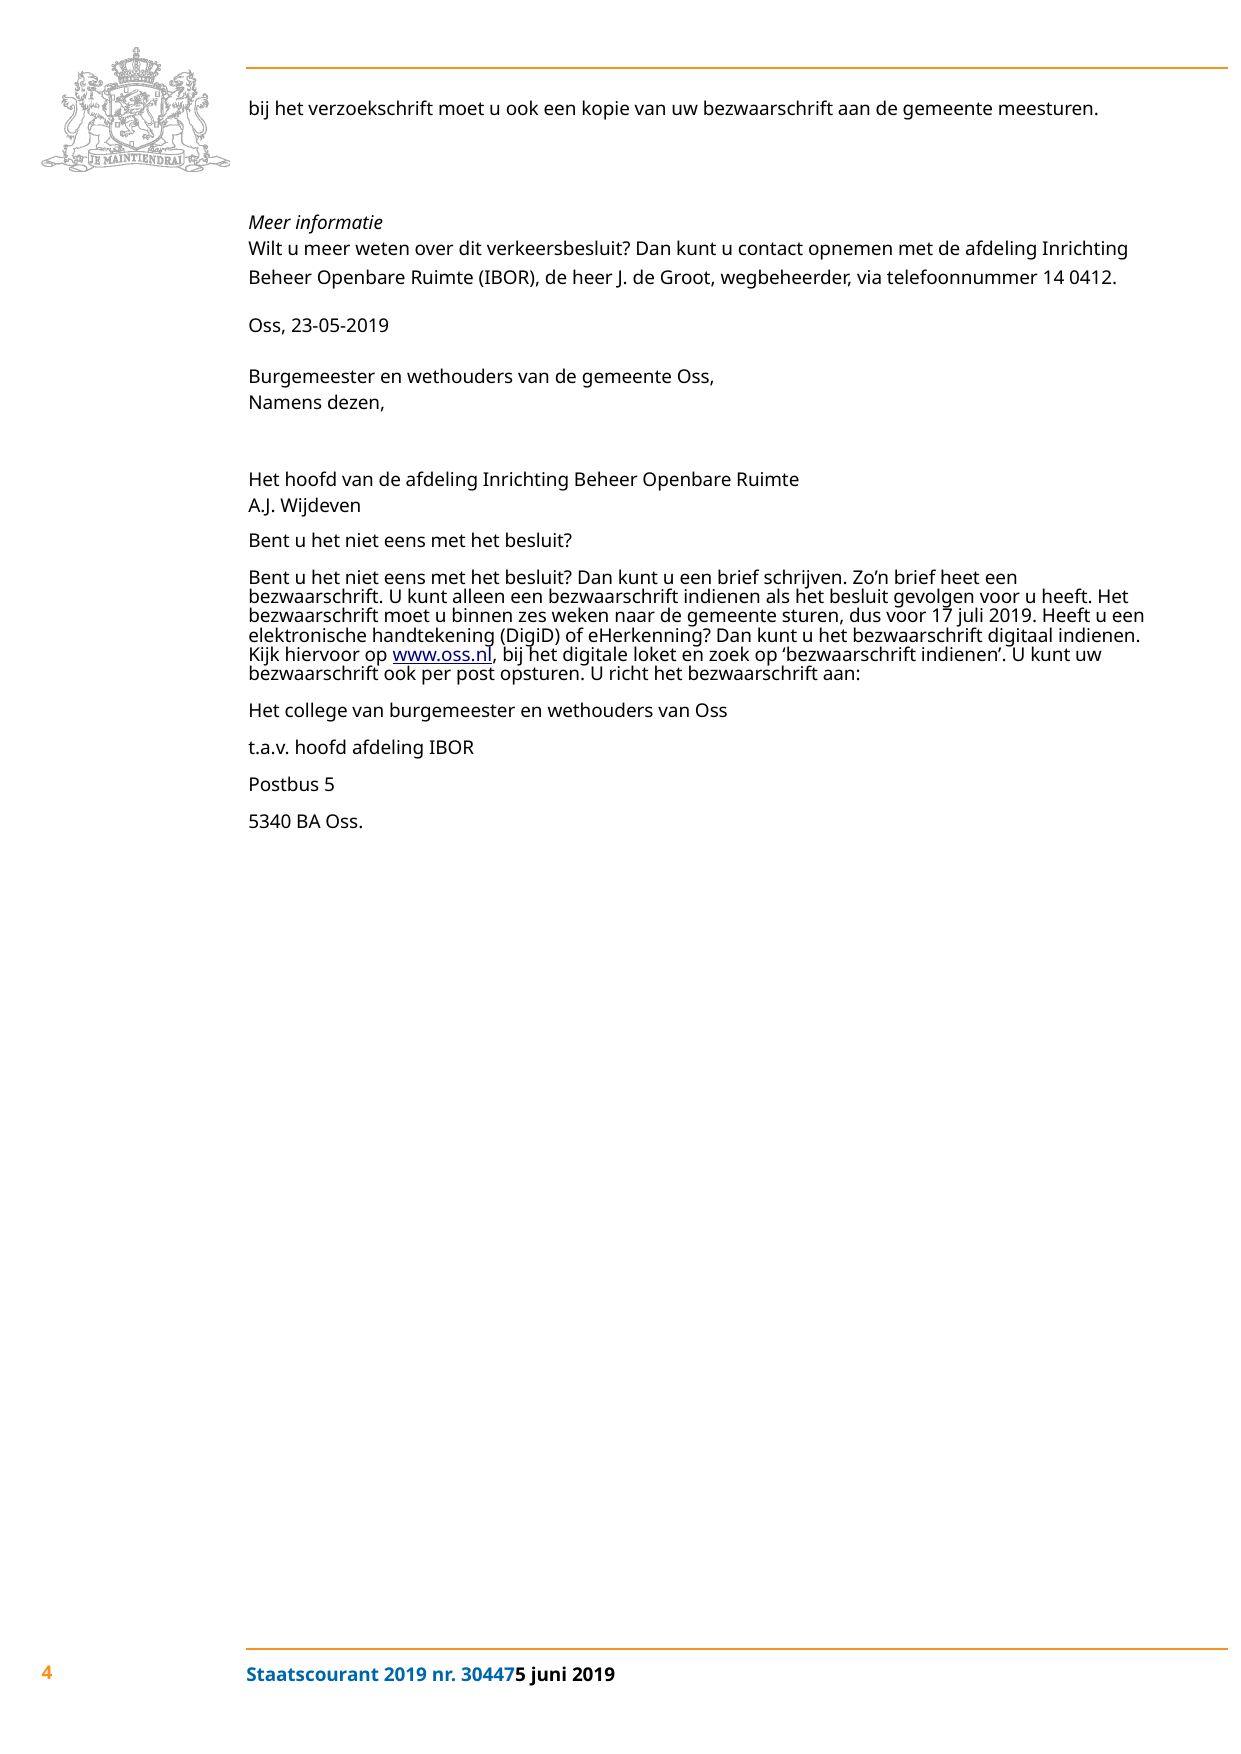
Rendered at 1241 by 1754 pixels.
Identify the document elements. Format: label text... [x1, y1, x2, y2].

text Het college van burgemeester en wethouders van Oss [248, 702, 1152, 721]
picture [41, 47, 231, 172]
text Bent u het niet eens met het besluit? [248, 532, 1152, 551]
text 5340 BA Oss. [248, 813, 1152, 832]
text Wilt u meer weten over dit verkeersbesluit? Dan kunt u contact opnemen met de afdeling Inrichting Beheer Openbare Ruimte (IBOR), de heer J. de Groot, wegbeheerder, via telefoonnummer 14 0412. [248, 235, 1152, 290]
text bij het verzoekschrift moet u ook een kopie van uw bezwaarschrift aan de gemeente meesturen. [248, 95, 1152, 121]
text t.a.v. hoofd afdeling IBOR [248, 739, 1152, 758]
text Namens dezen, [248, 389, 1152, 415]
text Oss, 23-05-2019 [248, 312, 1152, 338]
text Meer informatie [248, 209, 1152, 235]
text Het hoofd van de afdeling Inrichting Beheer Openbare Ruimte [248, 467, 1152, 492]
text Postbus 5 [248, 776, 1152, 795]
text Burgemeester en wethouders van de gemeente Oss, [248, 364, 1152, 389]
text Bent u het niet eens met het besluit? Dan kunt u een brief schrijven. Zo’n brief heet een bezwaarschrift. U kunt alleen een bezwaarschrift indienen als het besluit gevolgen voor u heeft. Het bezwaarschrift moet u binnen zes weken naar de gemeente sturen, dus voor 17 juli 2019. Heeft u een elektronische handtekening (DigiD) of eHerkenning? Dan kunt u het bezwaarschrift digitaal indienen. Kijk hiervoor op www.oss.nl, bij het digitale loket en zoek op ‘bezwaarschrift indienen’. U kunt uw bezwaarschrift ook per post opsturen. U richt het bezwaarschrift aan: [248, 569, 1152, 684]
text A.J. Wijdeven [248, 492, 1152, 518]
